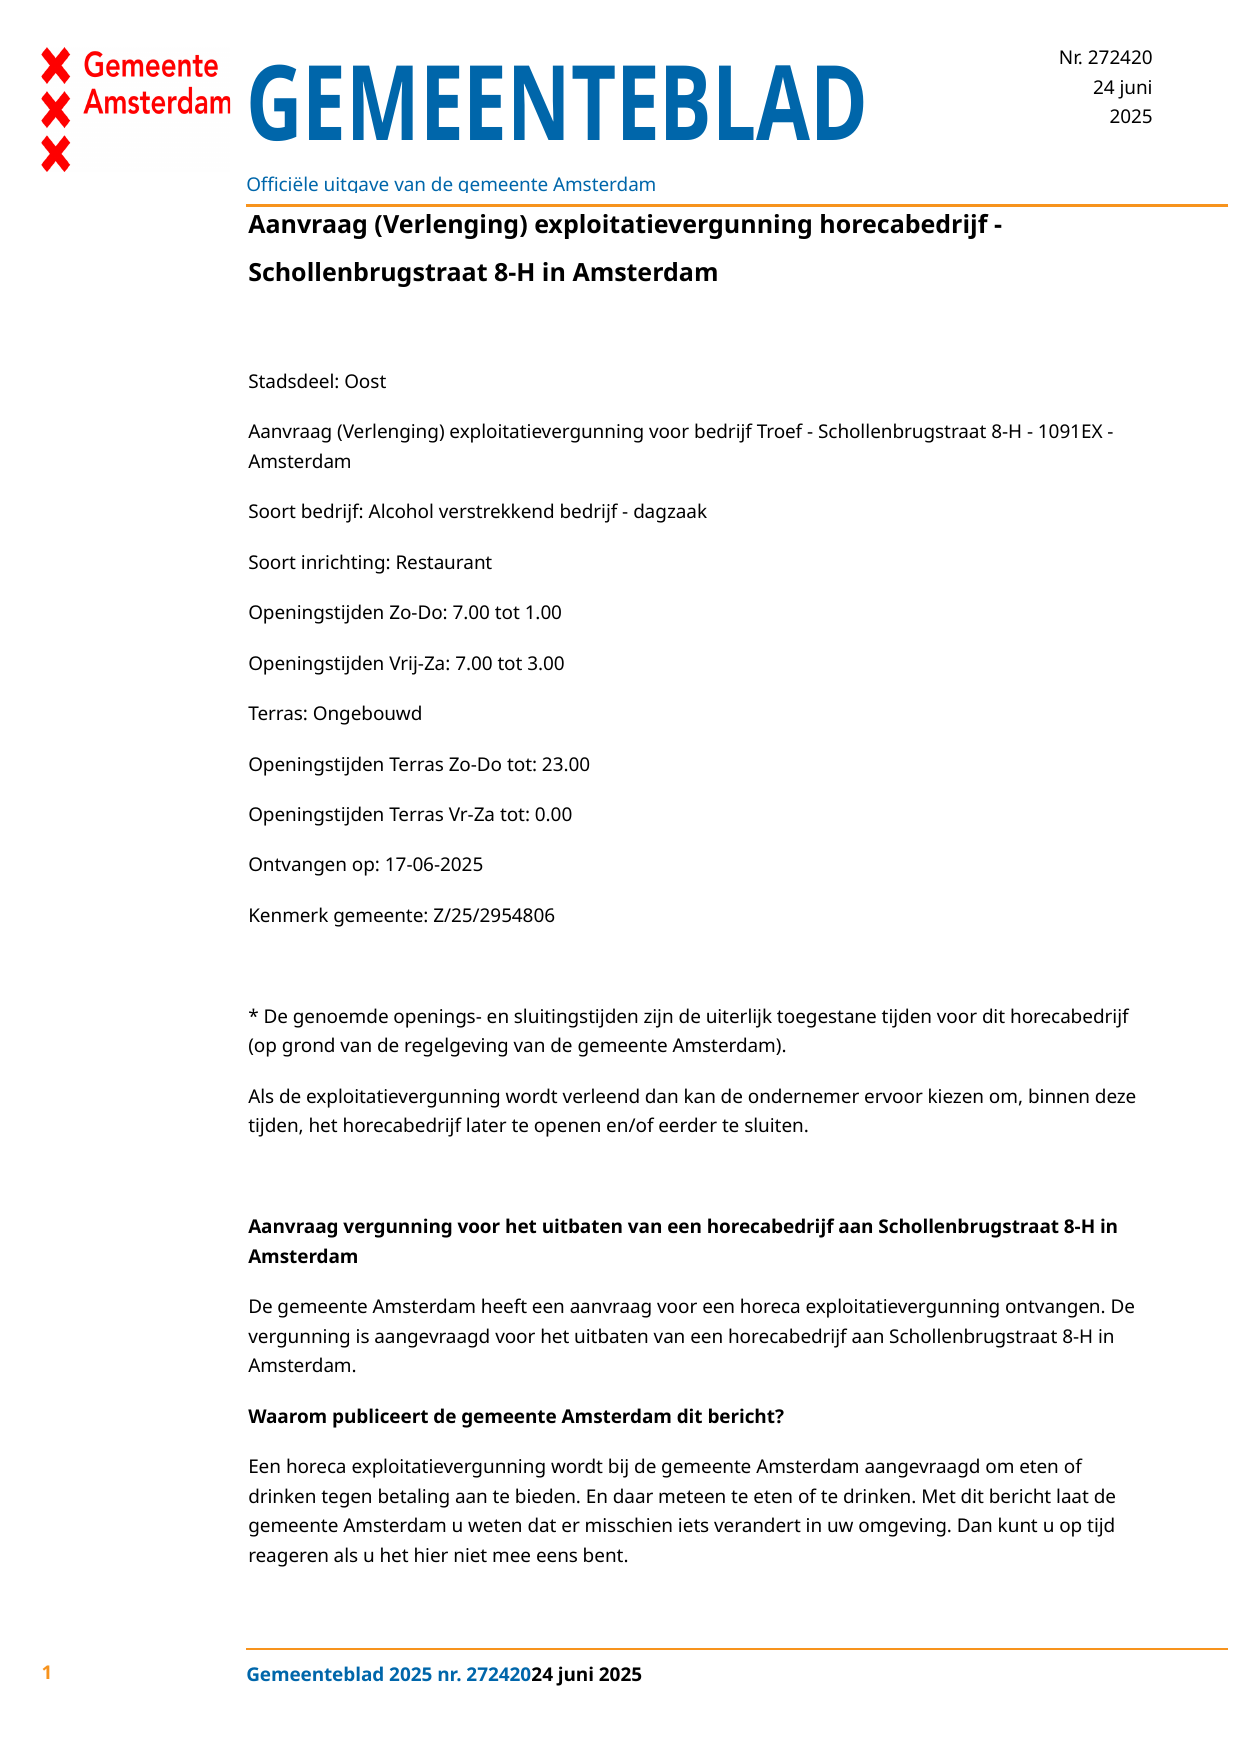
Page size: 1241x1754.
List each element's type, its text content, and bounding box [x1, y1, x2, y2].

picture [41, 47, 231, 172]
text Waarom publiceert de gemeente Amsterdam dit bericht? [248, 1403, 1152, 1429]
text Soort inrichting: Restaurant [248, 549, 1152, 575]
text Openingstijden Terras Vr-Za tot: 0.00 [248, 801, 1152, 827]
text Ontvangen op: 17-06-2025 [248, 852, 1152, 877]
text Stadsdeel: Oost [248, 368, 1152, 394]
text Openingstijden Vrij-Za: 7.00 tot 3.00 [248, 650, 1152, 676]
text Soort bedrijf: Alcohol verstrekkend bedrijf - dagzaak [248, 499, 1152, 524]
text Aanvraag (Verlenging) exploitatievergunning horecabedrijf - Schollenbrugstraat 8-H in Amsterdam [248, 207, 1152, 288]
text Een horeca exploitatievergunning wordt bij de gemeente Amsterdam aangevraagd om eten of drinken tegen betaling aan te bieden. En daar meteen te eten of te drinken. Met dit bericht laat de gemeente Amsterdam u weten dat er misschien iets verandert in uw omgeving. Dan kunt u op tijd reageren als u het hier niet mee eens bent. [248, 1453, 1152, 1568]
text Kenmerk gemeente: Z/25/2954806 [248, 902, 1152, 928]
text De gemeente Amsterdam heeft een aanvraag voor een horeca exploitatievergunning ontvangen. De vergunning is aangevraagd voor het uitbaten van een horecabedrijf aan Schollenbrugstraat 8-H in Amsterdam. [248, 1293, 1152, 1378]
text Als de exploitatievergunning wordt verleend dan kan de ondernemer ervoor kiezen om, binnen deze tijden, het horecabedrijf later te openen en/of eerder te sluiten. [248, 1083, 1152, 1138]
text Aanvraag vergunning voor het uitbaten van een horecabedrijf aan Schollenbrugstraat 8-H in Amsterdam [248, 1213, 1152, 1269]
text Openingstijden Terras Zo-Do tot: 23.00 [248, 751, 1152, 777]
text Openingstijden Zo-Do: 7.00 tot 1.00 [248, 599, 1152, 625]
text Terras: Ongebouwd [248, 700, 1152, 726]
text Aanvraag (Verlenging) exploitatievergunning voor bedrijf Troef - Schollenbrugstraat 8-H - 1091EX - Amsterdam [248, 419, 1152, 474]
text * De genoemde openings- en sluitingstijden zijn de uiterlijk toegestane tijden voor dit horecabedrijf (op grond van de regelgeving van de gemeente Amsterdam). [248, 1003, 1152, 1058]
